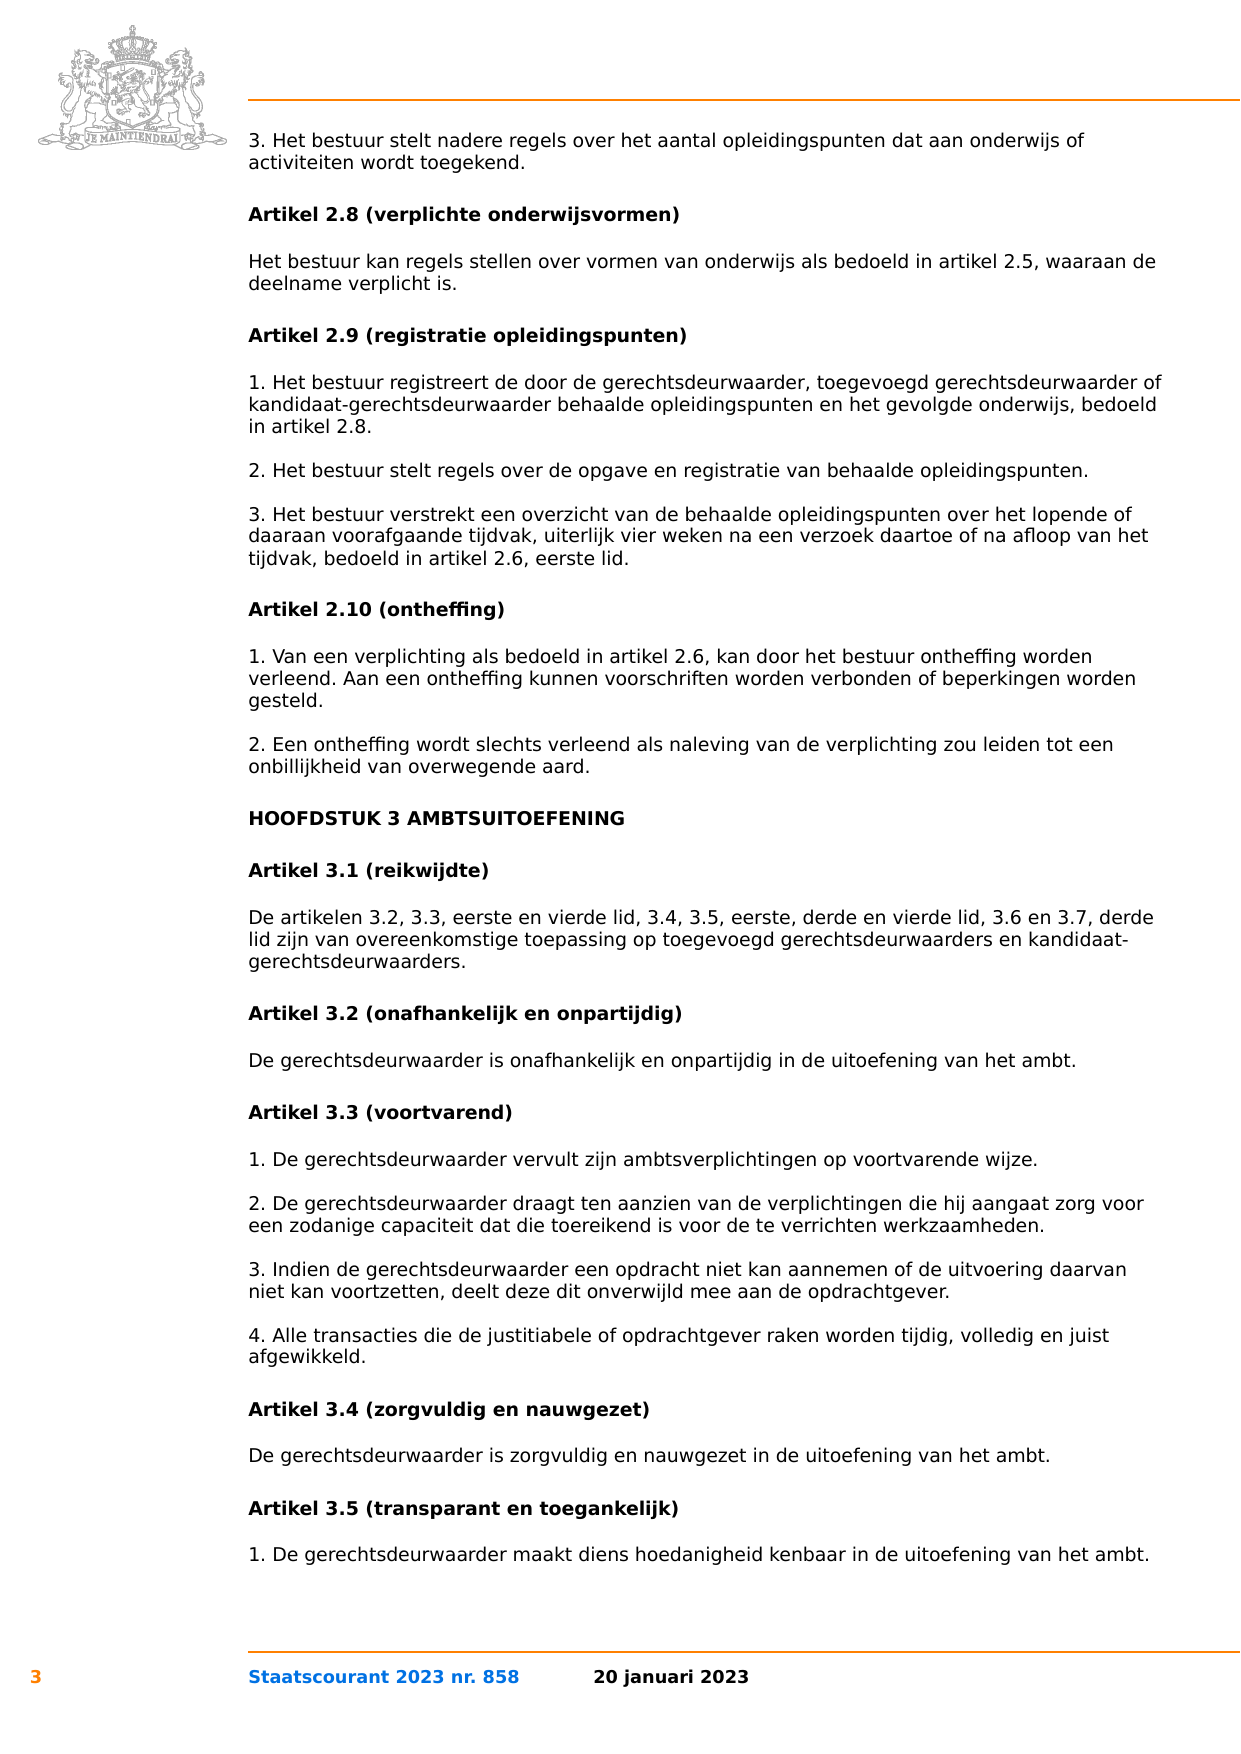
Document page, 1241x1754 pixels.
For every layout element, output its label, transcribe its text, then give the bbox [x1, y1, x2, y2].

text 2. Het bestuur stelt regels over de opgave en registratie van behaalde opleidingspunten. [248, 459, 1163, 482]
picture [38, 25, 227, 150]
text 1. De gerechtsdeurwaarder maakt diens hoedanigheid kenbaar in de uitoefening van het ambt. [248, 1544, 1163, 1566]
text 4. Alle transacties die de justitiabele of opdrachtgever raken worden tijdig, volledig en juist afgewikkeld. [248, 1324, 1163, 1368]
subtitle HOOFDSTUK 3 AMBTSUITOEFENING [248, 808, 1163, 830]
text 1. De gerechtsdeurwaarder vervult zijn ambtsverplichtingen op voortvarende wijze. [248, 1149, 1163, 1171]
text 1. Het bestuur registreert de door de gerechtsdeurwaarder, toegevoegd gerechtsdeurwaarder of kandidaat-gerechtsdeurwaarder behaalde opleidingspunten en het gevolgde onderwijs, bedoeld in artikel 2.8. [248, 372, 1163, 438]
text De artikelen 3.2, 3.3, eerste en vierde lid, 3.4, 3.5, eerste, derde en vierde lid, 3.6 en 3.7, derde lid zijn van overeenkomstige toepassing op toegevoegd gerechtsdeurwaarders en kandidaat-gerechtsdeurwaarders. [248, 907, 1163, 973]
subtitle Artikel 2.9 (registratie opleidingspunten) [248, 325, 1163, 347]
subtitle Artikel 3.1 (reikwijdte) [248, 860, 1163, 882]
text 3. Het bestuur verstrekt een overzicht van de behaalde opleidingspunten over het lopende of daaraan voorafgaande tijdvak, uiterlijk vier weken na een verzoek daartoe of na afloop van het tijdvak, bedoeld in artikel 2.6, eerste lid. [248, 503, 1163, 569]
text 3. Het bestuur stelt nadere regels over het aantal opleidingspunten dat aan onderwijs of activiteiten wordt toegekend. [248, 130, 1163, 174]
text 3. Indien de gerechtsdeurwaarder een opdracht niet kan aannemen of de uitvoering daarvan niet kan voortzetten, deelt deze dit onverwijld mee aan de opdrachtgever. [248, 1259, 1163, 1303]
subtitle Artikel 3.4 (zorgvuldig en nauwgezet) [248, 1398, 1163, 1420]
subtitle Artikel 2.10 (ontheffing) [248, 599, 1163, 621]
subtitle Artikel 3.2 (onafhankelijk en onpartijdig) [248, 1003, 1163, 1025]
text De gerechtsdeurwaarder is onafhankelijk en onpartijdig in de uitoefening van het ambt. [248, 1050, 1163, 1072]
text Het bestuur kan regels stellen over vormen van onderwijs als bedoeld in artikel 2.5, waaraan de deelname verplicht is. [248, 251, 1163, 295]
subtitle Artikel 2.8 (verplichte onderwijsvormen) [248, 204, 1163, 226]
subtitle Artikel 3.5 (transparant en toegankelijk) [248, 1497, 1163, 1519]
text 2. De gerechtsdeurwaarder draagt ten aanzien van de verplichtingen die hij aangaat zorg voor een zodanige capaciteit dat die toereikend is voor de te verrichten werkzaamheden. [248, 1193, 1163, 1237]
subtitle Artikel 3.3 (voortvarend) [248, 1102, 1163, 1124]
text 2. Een ontheffing wordt slechts verleend als naleving van de verplichting zou leiden tot een onbillijkheid van overwegende aard. [248, 734, 1163, 778]
text 1. Van een verplichting als bedoeld in artikel 2.6, kan door het bestuur ontheffing worden verleend. Aan een ontheffing kunnen voorschriften worden verbonden of beperkingen worden gesteld. [248, 646, 1163, 712]
text De gerechtsdeurwaarder is zorgvuldig en nauwgezet in de uitoefening van het ambt. [248, 1445, 1163, 1467]
